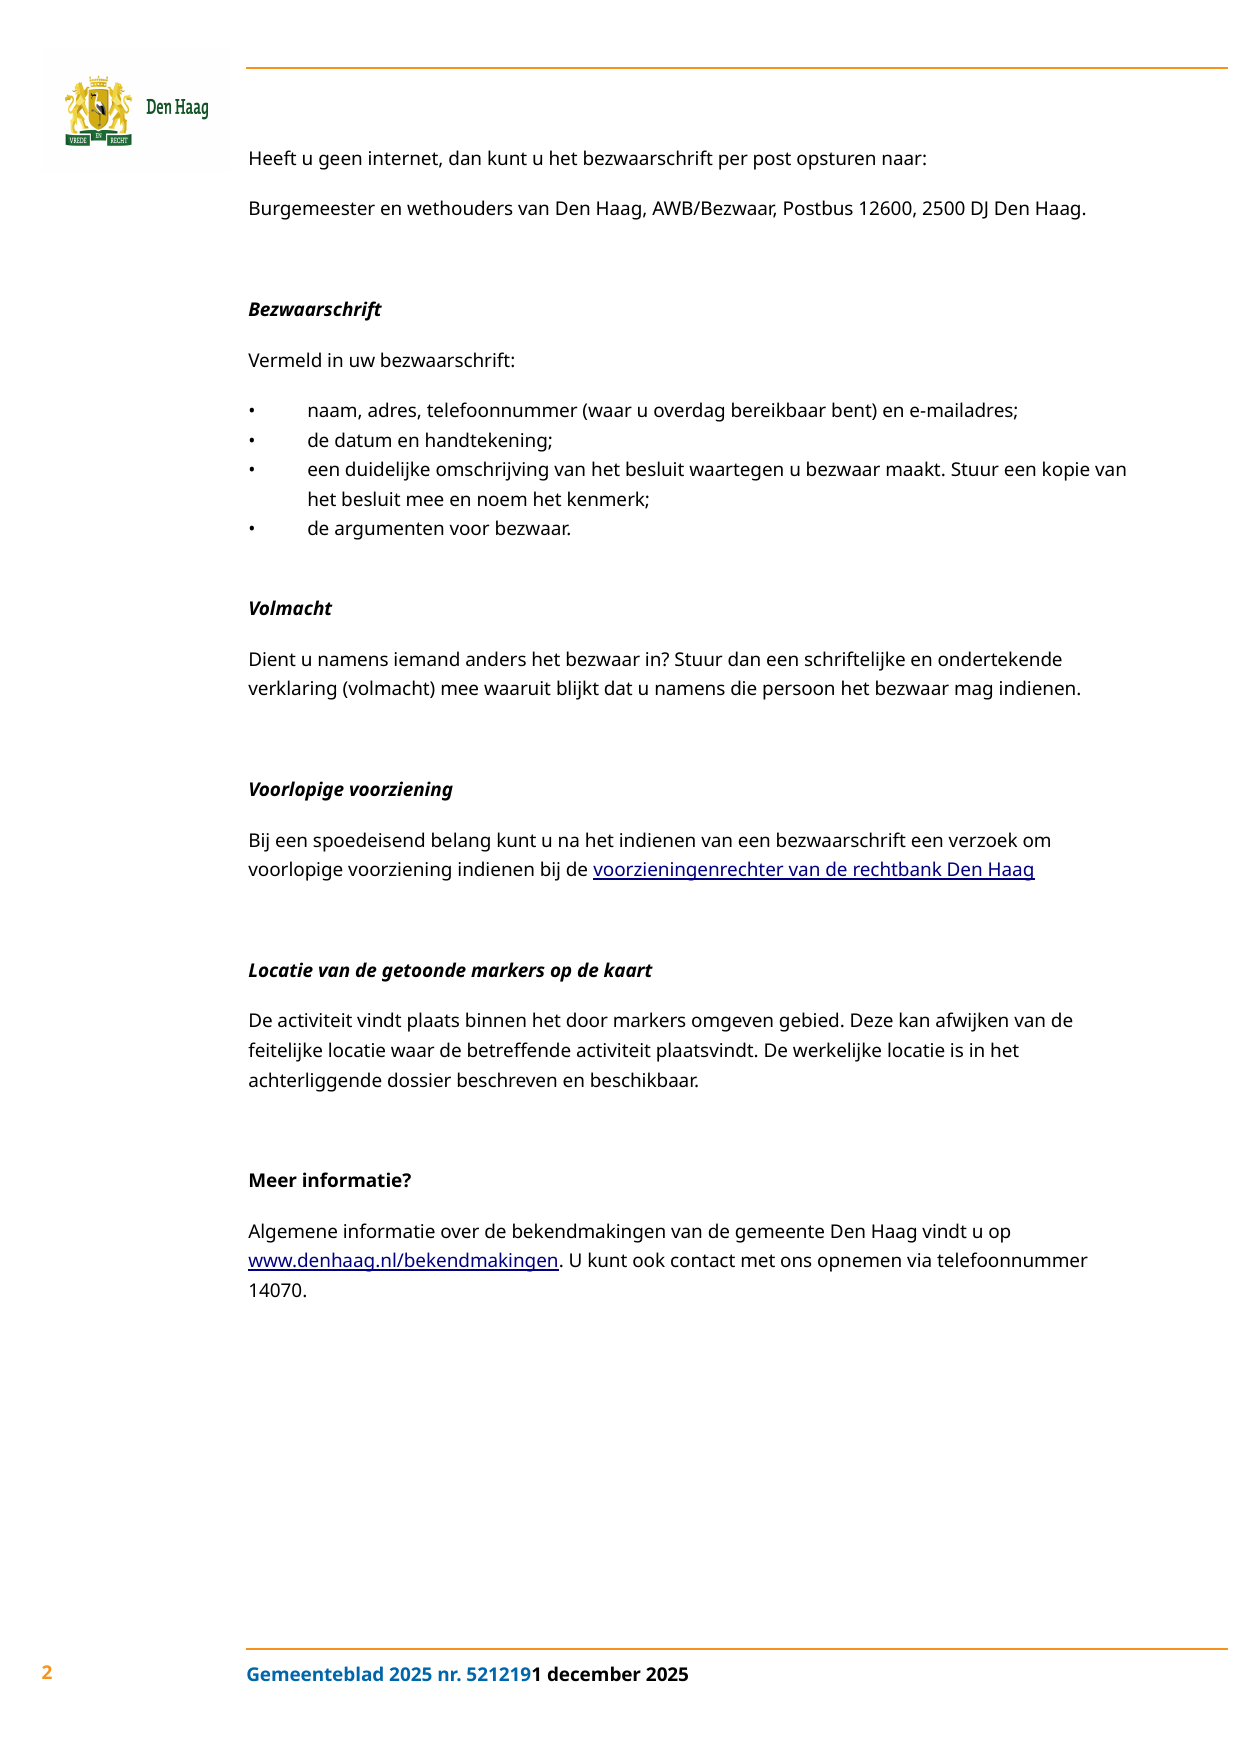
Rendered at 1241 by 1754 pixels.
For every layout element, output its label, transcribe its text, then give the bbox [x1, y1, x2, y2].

list een duidelijke omschrijving van het besluit waartegen u bezwaar maakt. Stuur een kopie van het besluit mee en noem het kenmerk; [248, 456, 1152, 512]
text Bij een spoedeisend belang kunt u na het indienen van een bezwaarschrift een verzoek om voorlopige voorziening indienen bij de voorzieningenrechter van de rechtbank Den Haag [248, 827, 1152, 882]
text Algemene informatie over de bekendmakingen van de gemeente Den Haag vindt u op www.denhaag.nl/bekendmakingen. U kunt ook contact met ons opnemen via telefoonnummer 14070. [248, 1218, 1152, 1303]
list de argumenten voor bezwaar. [248, 516, 1152, 541]
picture [41, 47, 231, 172]
list naam, adres, telefoonnummer (waar u overdag bereikbaar bent) en e-mailadres; [248, 397, 1152, 423]
text Heeft u geen internet, dan kunt u het bezwaarschrift per post opsturen naar: [248, 145, 1152, 171]
text Volmacht [248, 596, 1152, 621]
text Meer informatie? [248, 1168, 1152, 1193]
text Vermeld in uw bezwaarschrift: [248, 347, 1152, 373]
text De activiteit vindt plaats binnen het door markers omgeven gebied. Deze kan afwijken van de feitelijke locatie waar de betreffende activiteit plaatsvindt. De werkelijke locatie is in het achterliggende dossier beschreven en beschikbaar. [248, 1008, 1152, 1093]
list de datum en handtekening; [248, 427, 1152, 453]
text Voorlopige voorziening [248, 776, 1152, 802]
text Bezwaarschrift [248, 296, 1152, 322]
text Burgemeester en wethouders van Den Haag, AWB/Bezwaar, Postbus 12600, 2500 DJ Den Haag. [248, 196, 1152, 221]
text Locatie van de getoonde markers op de kaart [248, 957, 1152, 983]
text Dient u namens iemand anders het bezwaar in? Stuur dan een schriftelijke en ondertekende verklaring (volmacht) mee waaruit blijkt dat u namens die persoon het bezwaar mag indienen. [248, 646, 1152, 701]
